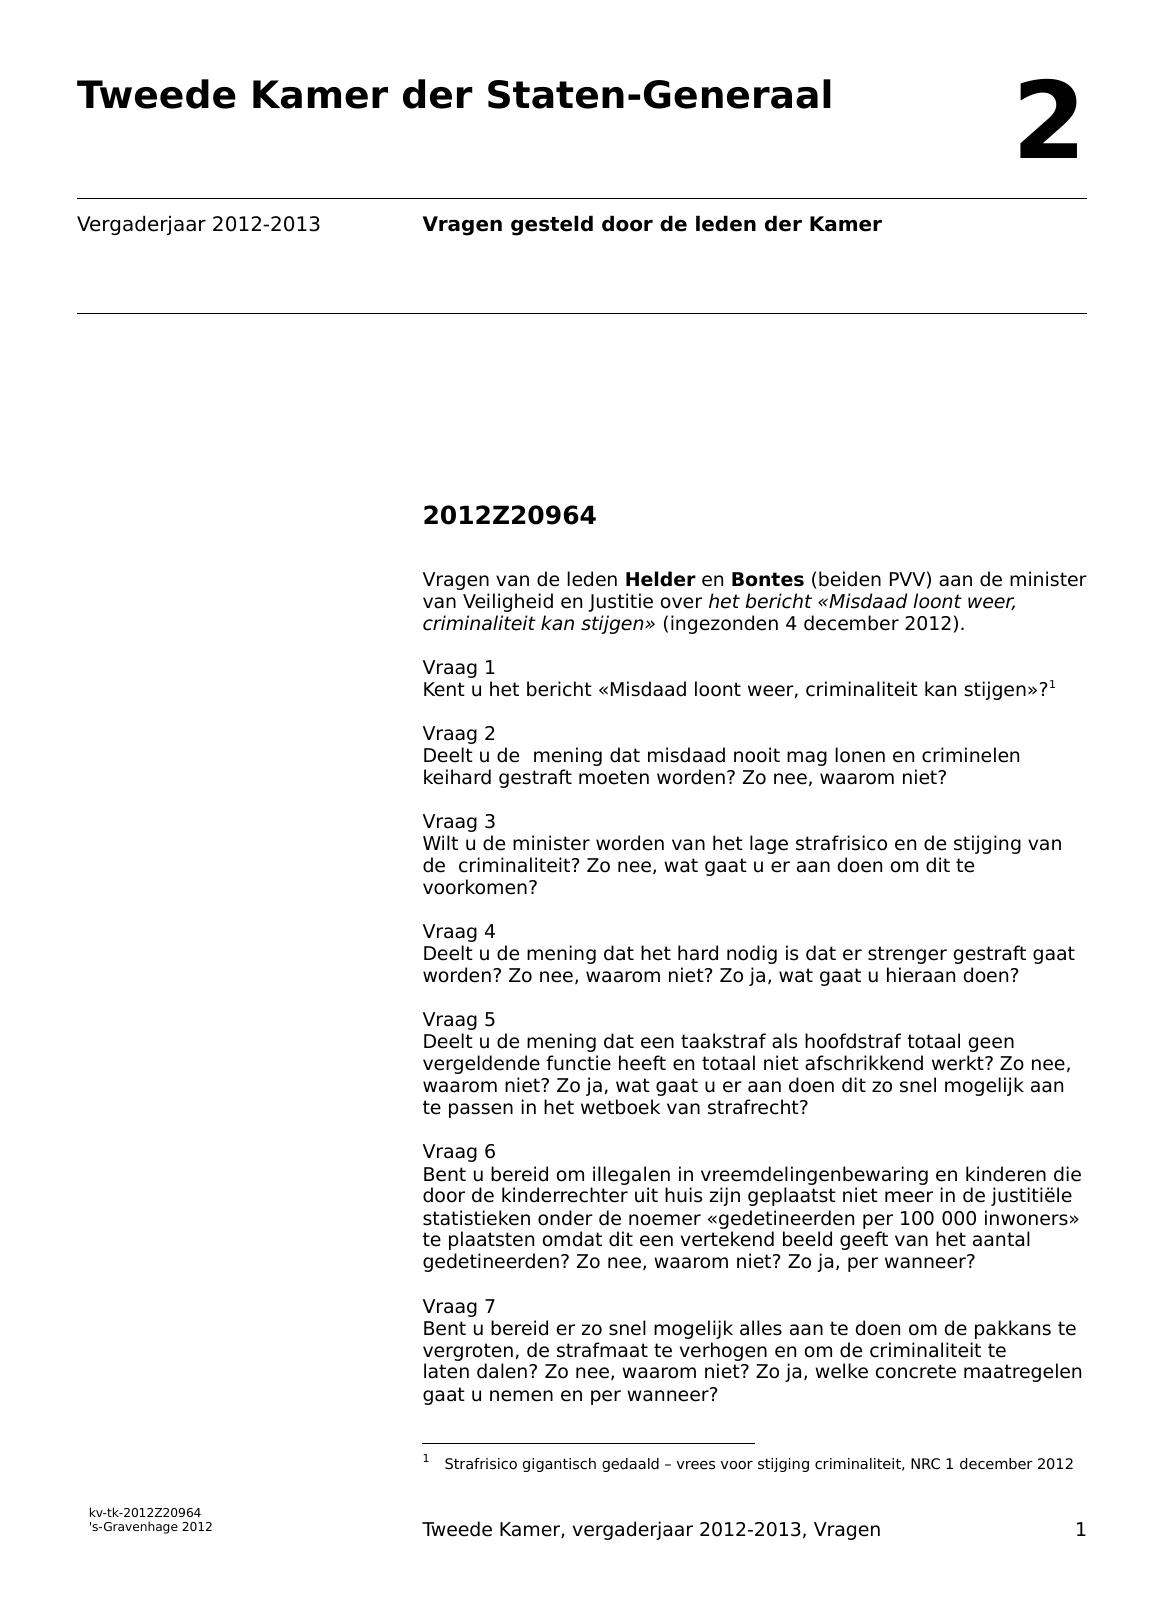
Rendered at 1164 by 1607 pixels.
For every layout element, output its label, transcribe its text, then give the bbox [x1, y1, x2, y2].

text Vraag 3 [422, 811, 1087, 833]
text Vraag 6 [422, 1141, 1087, 1163]
table_cell Vragen gesteld door de leden der Kamer [422, 199, 1087, 313]
text Vraag 4 [422, 921, 1087, 943]
table_header 2 [886, 59, 1087, 198]
table_header Tweede Kamer der Staten-Generaal [77, 59, 886, 198]
text Bent u bereid om illegalen in vreemdelingenbewaring en kinderen die door de kinderrechter uit huis zijn geplaatst niet meer in de justitiële statistieken onder de noemer «gedetineerden per 100 000 inwoners» te plaatsten omdat dit een vertekend beeld geeft van het aantal gedetineerden? Zo nee, waarom niet? Zo ja, per wanneer? [422, 1163, 1087, 1273]
text Vragen van de leden Helder en Bontes (beiden PVV) aan de minister van Veiligheid en Justitie over het bericht «Misdaad loont weer, criminaliteit kan stijgen» (ingezonden 4 december 2012). [422, 569, 1087, 635]
table_cell Vergaderjaar 2012-2013 [77, 199, 422, 313]
text kv-tk-2012Z20964 [88, 1506, 323, 1520]
text Bent u bereid er zo snel mogelijk alles aan te doen om de pakkans te vergroten, de strafmaat te verhogen en om de criminaliteit te laten dalen? Zo nee, waarom niet? Zo ja, welke concrete maatregelen gaat u nemen en per wanneer? [422, 1317, 1087, 1405]
text 's-Gravenhage 2012 [88, 1520, 323, 1534]
text Vraag 2 [422, 723, 1087, 745]
text Vraag 7 [422, 1296, 1087, 1317]
text Deelt u de mening dat een taakstraf als hoofdstraf totaal geen vergeldende functie heeft en totaal niet afschrikkend werkt? Zo nee, waarom niet? Zo ja, wat gaat u er aan doen dit zo snel mogelijk aan te passen in het wetboek van strafrecht? [422, 1031, 1087, 1119]
text Vraag 5 [422, 1009, 1087, 1031]
text Strafrisico gigantisch gedaald – vrees voor stijging criminaliteit, NRC 1 december 2012 [422, 1452, 1087, 1474]
text Kent u het bericht «Misdaad loont weer, criminaliteit kan stijgen»? [422, 679, 1087, 701]
text Deelt u de mening dat het hard nodig is dat er strenger gestraft gaat worden? Zo nee, waarom niet? Zo ja, wat gaat u hieraan doen? [422, 943, 1087, 987]
text Deelt u de mening dat misdaad nooit mag lonen en criminelen keihard gestraft moeten worden? Zo nee, waarom niet? [422, 745, 1087, 789]
text Wilt u de minister worden van het lage strafrisico en de stijging van de criminaliteit? Zo nee, wat gaat u er aan doen om dit te voorkomen? [422, 833, 1087, 899]
text Vraag 1 [422, 657, 1087, 679]
text 2012Z20964 [422, 501, 1087, 531]
